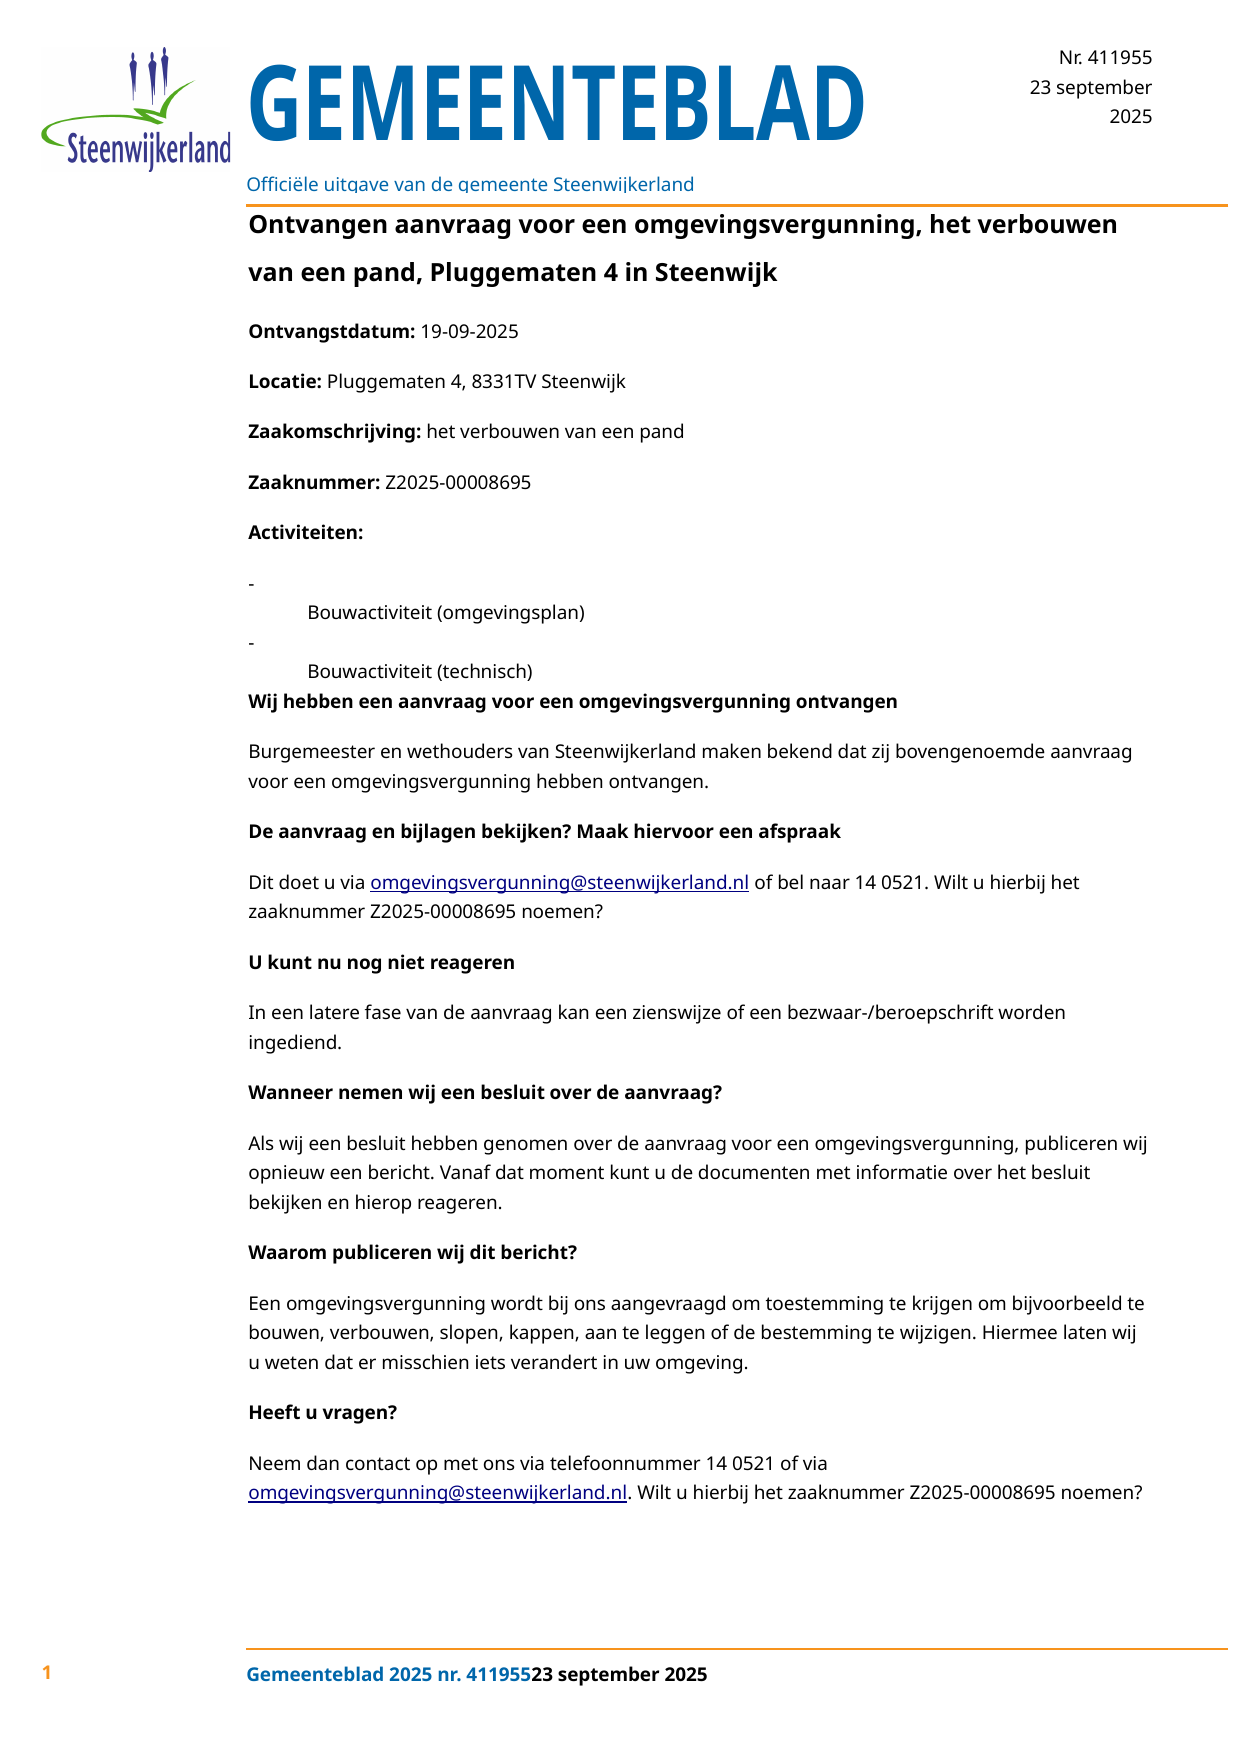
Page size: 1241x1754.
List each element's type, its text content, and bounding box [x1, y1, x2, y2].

text Locatie: Pluggematen 4, 8331TV Steenwijk [248, 368, 1152, 394]
text U kunt nu nog niet reageren [248, 949, 1152, 975]
text Heeft u vragen? [248, 1399, 1152, 1425]
picture [41, 47, 231, 172]
text Zaakomschrijving: het verbouwen van een pand [248, 419, 1152, 444]
text Dit doet u via omgevingsvergunning@steenwijkerland.nl of bel naar 14 0521. Wilt u hierbij het zaaknummer Z2025-00008695 noemen? [248, 869, 1152, 924]
text Ontvangstdatum: 19-09-2025 [248, 318, 1152, 344]
text Als wij een besluit hebben genomen over de aanvraag voor een omgevingsvergunning, publiceren wij opnieuw een bericht. Vanaf dat moment kunt u de documenten met informatie over het besluit bekijken en hierop reageren. [248, 1130, 1152, 1215]
text In een latere fase van de aanvraag kan een zienswijze of een bezwaar-/beroepschrift worden ingediend. [248, 999, 1152, 1055]
text Zaaknummer: Z2025-00008695 [248, 469, 1152, 495]
list Bouwactiviteit (omgevingsplan) [248, 599, 1152, 625]
text Waarom publiceren wij dit bericht? [248, 1239, 1152, 1265]
list Bouwactiviteit (technisch) [248, 659, 1152, 684]
text Wij hebben een aanvraag voor een omgevingsvergunning ontvangen [248, 688, 1152, 714]
text Activiteiten: [248, 519, 1152, 545]
text Een omgevingsvergunning wordt bij ons aangevraagd om toestemming te krijgen om bijvoorbeeld te bouwen, verbouwen, slopen, kappen, aan te leggen of de bestemming te wijzigen. Hiermee laten wij u weten dat er misschien iets verandert in uw omgeving. [248, 1290, 1152, 1375]
text Burgemeester en wethouders van Steenwijkerland maken bekend dat zij bovengenoemde aanvraag voor een omgevingsvergunning hebben ontvangen. [248, 739, 1152, 794]
text Neem dan contact op met ons via telefoonnummer 14 0521 of via omgevingsvergunning@steenwijkerland.nl. Wilt u hierbij het zaaknummer Z2025-00008695 noemen? [248, 1450, 1152, 1505]
text De aanvraag en bijlagen bekijken? Maak hiervoor een afspraak [248, 819, 1152, 844]
text Wanneer nemen wij een besluit over de aanvraag? [248, 1079, 1152, 1105]
text Ontvangen aanvraag voor een omgevingsvergunning, het verbouwen van een pand, Pluggematen 4 in Steenwijk [248, 207, 1152, 288]
